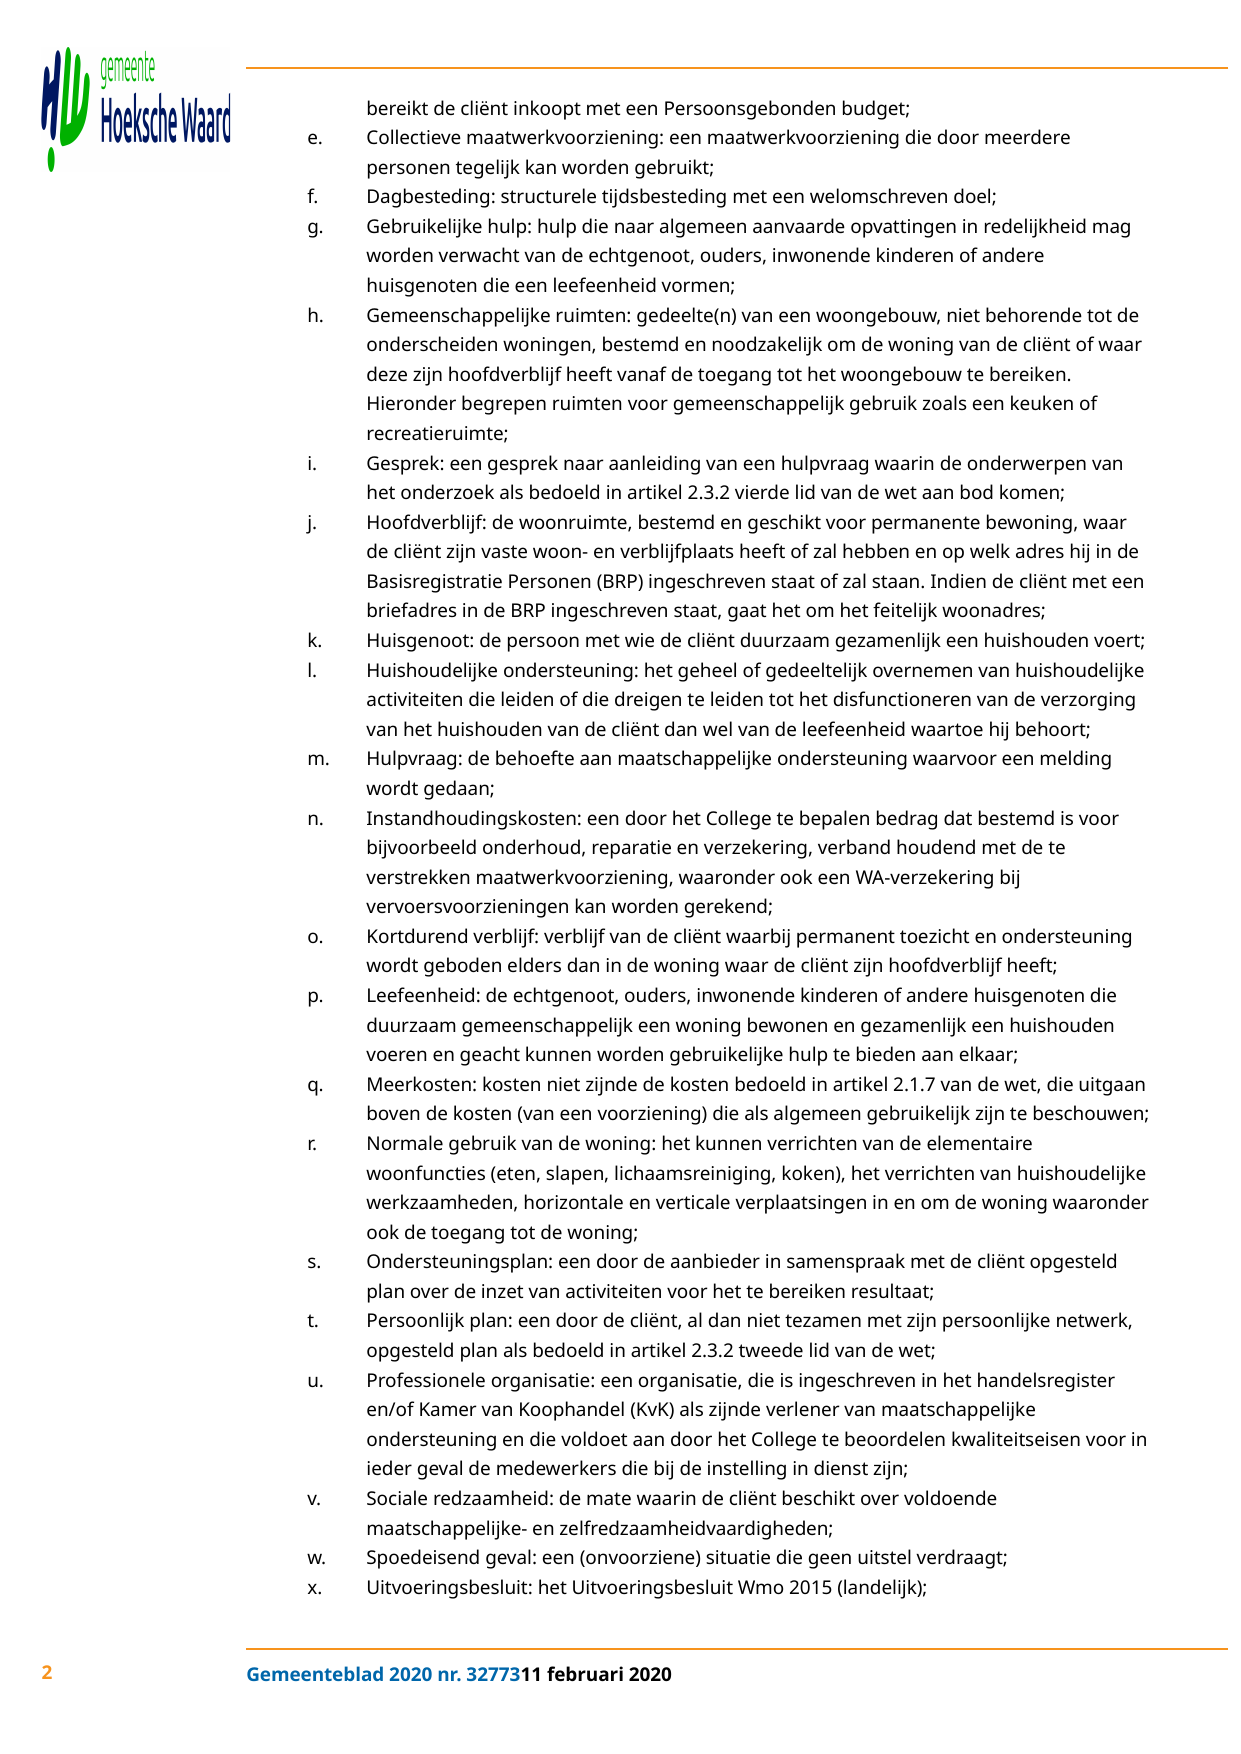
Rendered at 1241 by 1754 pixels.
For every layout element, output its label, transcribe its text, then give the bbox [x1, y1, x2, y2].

list Huishoudelijke ondersteuning: het geheel of gedeeltelijk overnemen van huishoudelijke activiteiten die leiden of die dreigen te leiden tot het disfunctioneren van de verzorging van het huishouden van de cliënt dan wel van de leefeenheid waartoe hij behoort; [307, 657, 1152, 742]
list Huisgenoot: de persoon met wie de cliënt duurzaam gezamenlijk een huishouden voert; [307, 627, 1152, 653]
list Gesprek: een gesprek naar aanleiding van een hulpvraag waarin de onderwerpen van het onderzoek als bedoeld in artikel 2.3.2 vierde lid van de wet aan bod komen; [307, 450, 1152, 505]
list Leefeenheid: de echtgenoot, ouders, inwonende kinderen of andere huisgenoten die duurzaam gemeenschappelijk een woning bewonen en gezamenlijk een huishouden voeren en geacht kunnen worden gebruikelijke hulp te bieden aan elkaar; [307, 982, 1152, 1067]
list Spoedeisend geval: een (onvoorziene) situatie die geen uitstel verdraagt; [307, 1544, 1152, 1570]
list Professionele organisatie: een organisatie, die is ingeschreven in het handelsregister en/of Kamer van Koophandel (KvK) als zijnde verlener van maatschappelijke ondersteuning en die voldoet aan door het College te beoordelen kwaliteitseisen voor in ieder geval de medewerkers die bij de instelling in dienst zijn; [307, 1367, 1152, 1481]
list Gebruikelijke hulp: hulp die naar algemeen aanvaarde opvattingen in redelijkheid mag worden verwacht van de echtgenoot, ouders, inwonende kinderen of andere huisgenoten die een leefeenheid vormen; [307, 213, 1152, 298]
list Sociale redzaamheid: de mate waarin de cliënt beschikt over voldoende maatschappelijke- en zelfredzaamheidvaardigheden; [307, 1485, 1152, 1541]
list Hoofdverblijf: de woonruimte, bestemd en geschikt voor permanente bewoning, waar de cliënt zijn vaste woon- en verblijfplaats heeft of zal hebben en op welk adres hij in de Basisregistratie Personen (BRP) ingeschreven staat of zal staan. Indien de cliënt met een briefadres in de BRP ingeschreven staat, gaat het om het feitelijk woonadres; [307, 509, 1152, 623]
list bereikt de cliënt inkoopt met een Persoonsgebonden budget; [307, 95, 1152, 121]
list Normale gebruik van de woning: het kunnen verrichten van de elementaire woonfuncties (eten, slapen, lichaamsreiniging, koken), het verrichten van huishoudelijke werkzaamheden, horizontale en verticale verplaatsingen in en om de woning waaronder ook de toegang tot de woning; [307, 1130, 1152, 1245]
list Ondersteuningsplan: een door de aanbieder in samenspraak met de cliënt opgesteld plan over de inzet van activiteiten voor het te bereiken resultaat; [307, 1248, 1152, 1304]
list Uitvoeringsbesluit: het Uitvoeringsbesluit Wmo 2015 (landelijk); [307, 1574, 1152, 1600]
picture [41, 47, 231, 172]
list Kortdurend verblijf: verblijf van de cliënt waarbij permanent toezicht en ondersteuning wordt geboden elders dan in de woning waar de cliënt zijn hoofdverblijf heeft; [307, 923, 1152, 978]
list Persoonlijk plan: een door de cliënt, al dan niet tezamen met zijn persoonlijke netwerk, opgesteld plan als bedoeld in artikel 2.3.2 tweede lid van de wet; [307, 1308, 1152, 1363]
list Meerkosten: kosten niet zijnde de kosten bedoeld in artikel 2.1.7 van de wet, die uitgaan boven de kosten (van een voorziening) die als algemeen gebruikelijk zijn te beschouwen; [307, 1071, 1152, 1126]
list Collectieve maatwerkvoorziening: een maatwerkvoorziening die door meerdere personen tegelijk kan worden gebruikt; [307, 124, 1152, 180]
list Hulpvraag: de behoefte aan maatschappelijke ondersteuning waarvoor een melding wordt gedaan; [307, 746, 1152, 801]
list Instandhoudingskosten: een door het College te bepalen bedrag dat bestemd is voor bijvoorbeeld onderhoud, reparatie en verzekering, verband houdend met de te verstrekken maatwerkvoorziening, waaronder ook een WA-verzekering bij vervoersvoorzieningen kan worden gerekend; [307, 805, 1152, 919]
list Dagbesteding: structurele tijdsbesteding met een welomschreven doel; [307, 183, 1152, 209]
list Gemeenschappelijke ruimten: gedeelte(n) van een woongebouw, niet behorende tot de onderscheiden woningen, bestemd en noodzakelijk om de woning van de cliënt of waar deze zijn hoofdverblijf heeft vanaf de toegang tot het woongebouw te bereiken. Hieronder begrepen ruimten voor gemeenschappelijk gebruik zoals een keuken of recreatieruimte; [307, 302, 1152, 446]
